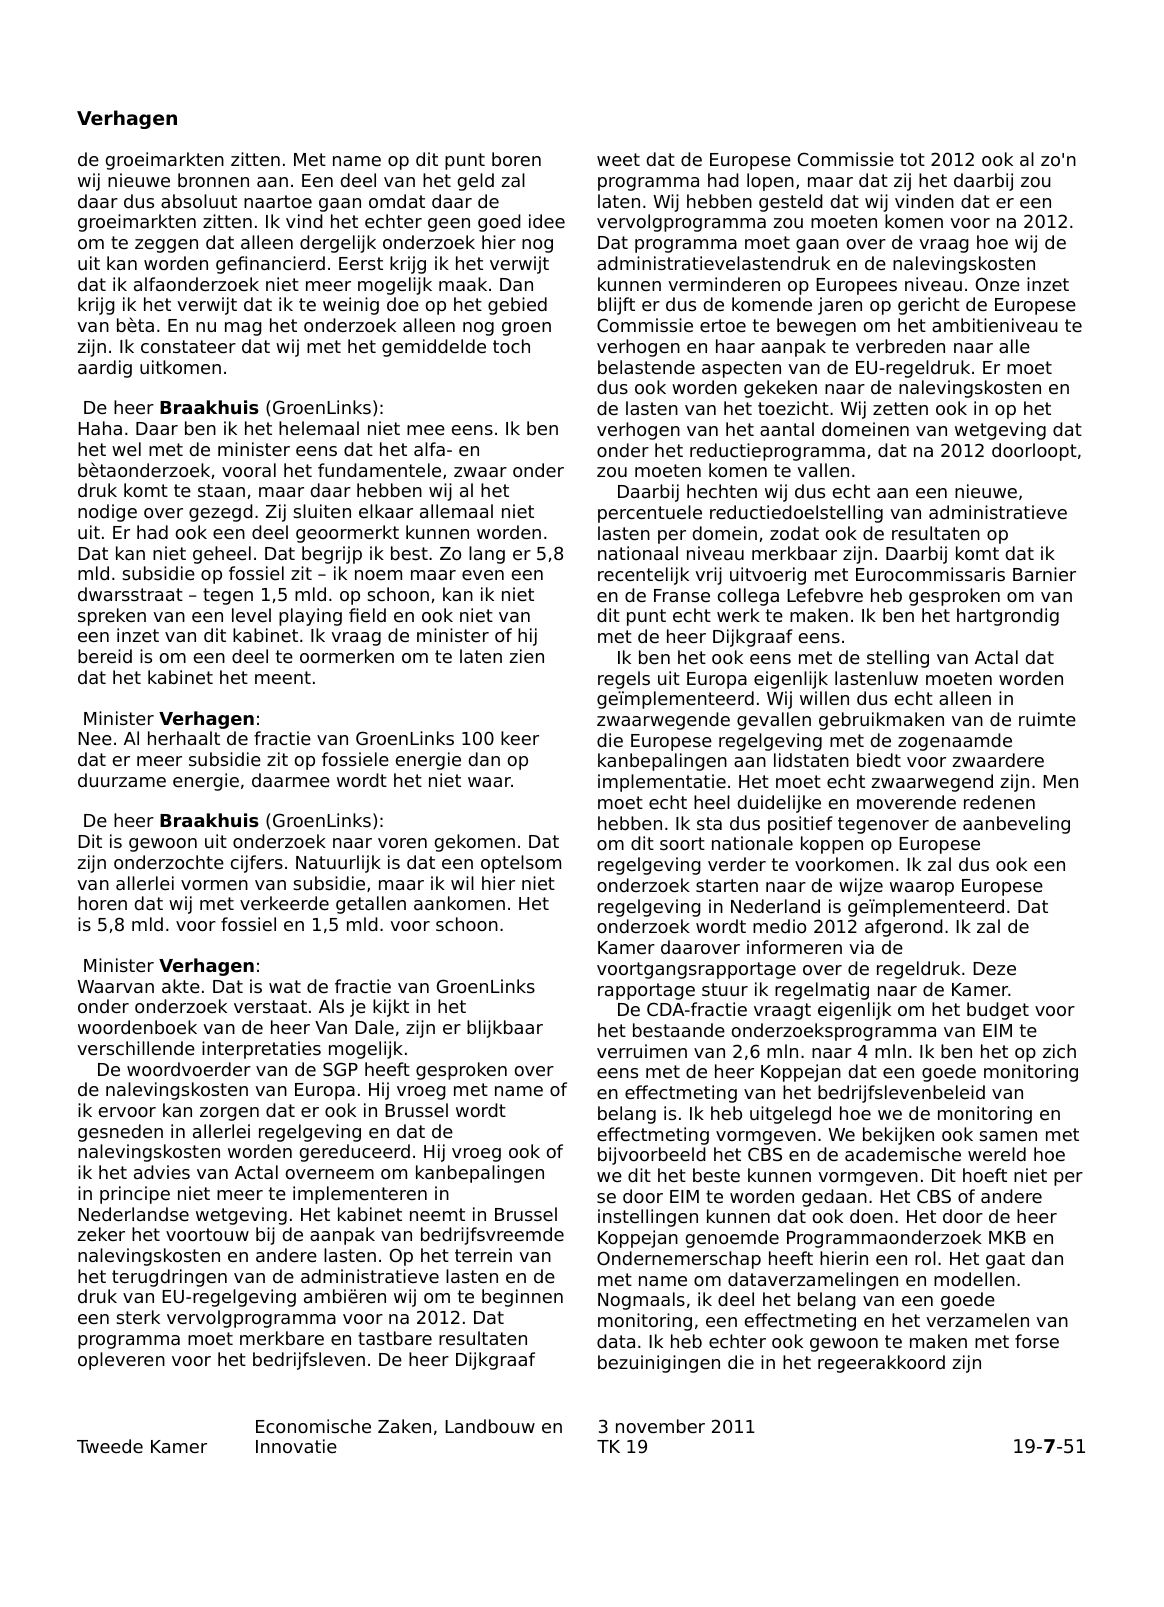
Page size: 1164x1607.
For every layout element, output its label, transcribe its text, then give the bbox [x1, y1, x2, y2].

text Haha. Daar ben ik het helemaal niet mee eens. Ik ben het wel met de minister eens dat het alfa- en bètaonderzoek, vooral het fundamentele, zwaar onder druk komt te staan, maar daar hebben wij al het nodige over gezegd. Zij sluiten elkaar allemaal niet uit. Er had ook een deel geoormerkt kunnen worden. Dat kan niet geheel. Dat begrijp ik best. Zo lang er 5,8 mld. subsidie op fossiel zit – ik noem maar even een dwarsstraat – tegen 1,5 mld. op schoon, kan ik niet spreken van een level playing field en ook niet van een inzet van dit kabinet. Ik vraag de minister of hij bereid is om een deel te oormerken om te laten zien dat het kabinet het meent. [77, 419, 567, 688]
text Waarvan akte. Dat is wat de fractie van GroenLinks onder onderzoek verstaat. Als je kijkt in het woordenboek van de heer Van Dale, zijn er blijkbaar verschillende interpretaties mogelijk. [77, 976, 567, 1059]
text Daarbij hechten wij dus echt aan een nieuwe, percentuele reductiedoelstelling van administratieve lasten per domein, zodat ook de resultaten op nationaal niveau merkbaar zijn. Daarbij komt dat ik recentelijk vrij uitvoerig met Eurocommissaris Barnier en de Franse collega Lefebvre heb gesproken om van dit punt echt werk te maken. Ik ben het hartgrondig met de heer Dijkgraaf eens. [596, 482, 1087, 648]
text De heer Braakhuis (GroenLinks): [77, 811, 567, 832]
text De heer Braakhuis (GroenLinks): [77, 398, 567, 419]
text Ik ben het ook eens met de stelling van Actal dat regels uit Europa eigenlijk lastenluw moeten worden geïmplementeerd. Wij willen dus echt alleen in zwaarwegende gevallen gebruikmaken van de ruimte die Europese regelgeving met de zogenaamde kanbepalingen aan lidstaten biedt voor zwaardere implementatie. Het moet echt zwaarwegend zijn. Men moet echt heel duidelijke en moverende redenen hebben. Ik sta dus positief tegenover de aanbeveling om dit soort nationale koppen op Europese regelgeving verder te voorkomen. Ik zal dus ook een onderzoek starten naar de wijze waarop Europese regelgeving in Nederland is geïmplementeerd. Dat onderzoek wordt medio 2012 afgerond. Ik zal de Kamer daarover informeren via de voortgangsrapportage over de regeldruk. Deze rapportage stuur ik regelmatig naar de Kamer. [596, 648, 1087, 1000]
text De CDA-fractie vraagt eigenlijk om het budget voor het bestaande onderzoeksprogramma van EIM te verruimen van 2,6 mln. naar 4 mln. Ik ben het op zich eens met de heer Koppejan dat een goede monitoring en effectmeting van het bedrijfslevenbeleid van belang is. Ik heb uitgelegd hoe we de monitoring en effectmeting vormgeven. We bekijken ook samen met bijvoorbeeld het CBS en de academische wereld hoe we dit het beste kunnen vormgeven. Dit hoeft niet per se door EIM te worden gedaan. Het CBS of andere instellingen kunnen dat ook doen. Het door de heer Koppejan genoemde Programmaonderzoek MKB en Ondernemerschap heeft hierin een rol. Het gaat dan met name om dataverzamelingen en modellen. Nogmaals, ik deel het belang van een goede monitoring, een effectmeting en het verzamelen van data. Ik heb echter ook gewoon te maken met forse bezuinigingen die in het regeerakkoord zijn [596, 1000, 1087, 1373]
text Dit is gewoon uit onderzoek naar voren gekomen. Dat zijn onderzochte cijfers. Natuurlijk is dat een optelsom van allerlei vormen van subsidie, maar ik wil hier niet horen dat wij met verkeerde getallen aankomen. Het is 5,8 mld. voor fossiel en 1,5 mld. voor schoon. [77, 832, 567, 936]
text Nee. Al herhaalt de fractie van GroenLinks 100 keer dat er meer subsidie zit op fossiele energie dan op duurzame energie, daarmee wordt het niet waar. [77, 729, 567, 791]
text Minister Verhagen: [77, 956, 567, 976]
text De woordvoerder van de SGP heeft gesproken over de nalevingskosten van Europa. Hij vroeg met name of ik ervoor kan zorgen dat er ook in Brussel wordt gesneden in allerlei regelgeving en dat de nalevingskosten worden gereduceerd. Hij vroeg ook of ik het advies van Actal overneem om kanbepalingen in principe niet meer te implementeren in Nederlandse wetgeving. Het kabinet neemt in Brussel zeker het voortouw bij de aanpak van bedrijfsvreemde nalevingskosten en andere lasten. Op het terrein van het terugdringen van de administratieve lasten en de druk van EU-regelgeving ambiëren wij om te beginnen een sterk vervolgprogramma voor na 2012. Dat programma moet merkbare en tastbare resultaten opleveren voor het bedrijfsleven. De heer Dijkgraaf [77, 1059, 567, 1370]
text de groeimarkten zitten. Met name op dit punt boren wij nieuwe bronnen aan. Een deel van het geld zal daar dus absoluut naartoe gaan omdat daar de groeimarkten zitten. Ik vind het echter geen goed idee om te zeggen dat alleen dergelijk onderzoek hier nog uit kan worden gefinancierd. Eerst krijg ik het verwijt dat ik alfaonderzoek niet meer mogelijk maak. Dan krijg ik het verwijt dat ik te weinig doe op het gebied van bèta. En nu mag het onderzoek alleen nog groen zijn. Ik constateer dat wij met het gemiddelde toch aardig uitkomen. [77, 150, 567, 378]
text Minister Verhagen: [77, 708, 567, 729]
text weet dat de Europese Commissie tot 2012 ook al zo'n programma had lopen, maar dat zij het daarbij zou laten. Wij hebben gesteld dat wij vinden dat er een vervolgprogramma zou moeten komen voor na 2012. Dat programma moet gaan over de vraag hoe wij de administratievelastendruk en de nalevingskosten kunnen verminderen op Europees niveau. Onze inzet blijft er dus de komende jaren op gericht de Europese Commissie ertoe te bewegen om het ambitieniveau te verhogen en haar aanpak te verbreden naar alle belastende aspecten van de EU-regeldruk. Er moet dus ook worden gekeken naar de nalevingskosten en de lasten van het toezicht. Wij zetten ook in op het verhogen van het aantal domeinen van wetgeving dat onder het reductieprogramma, dat na 2012 doorloopt, zou moeten komen te vallen. [596, 150, 1087, 482]
